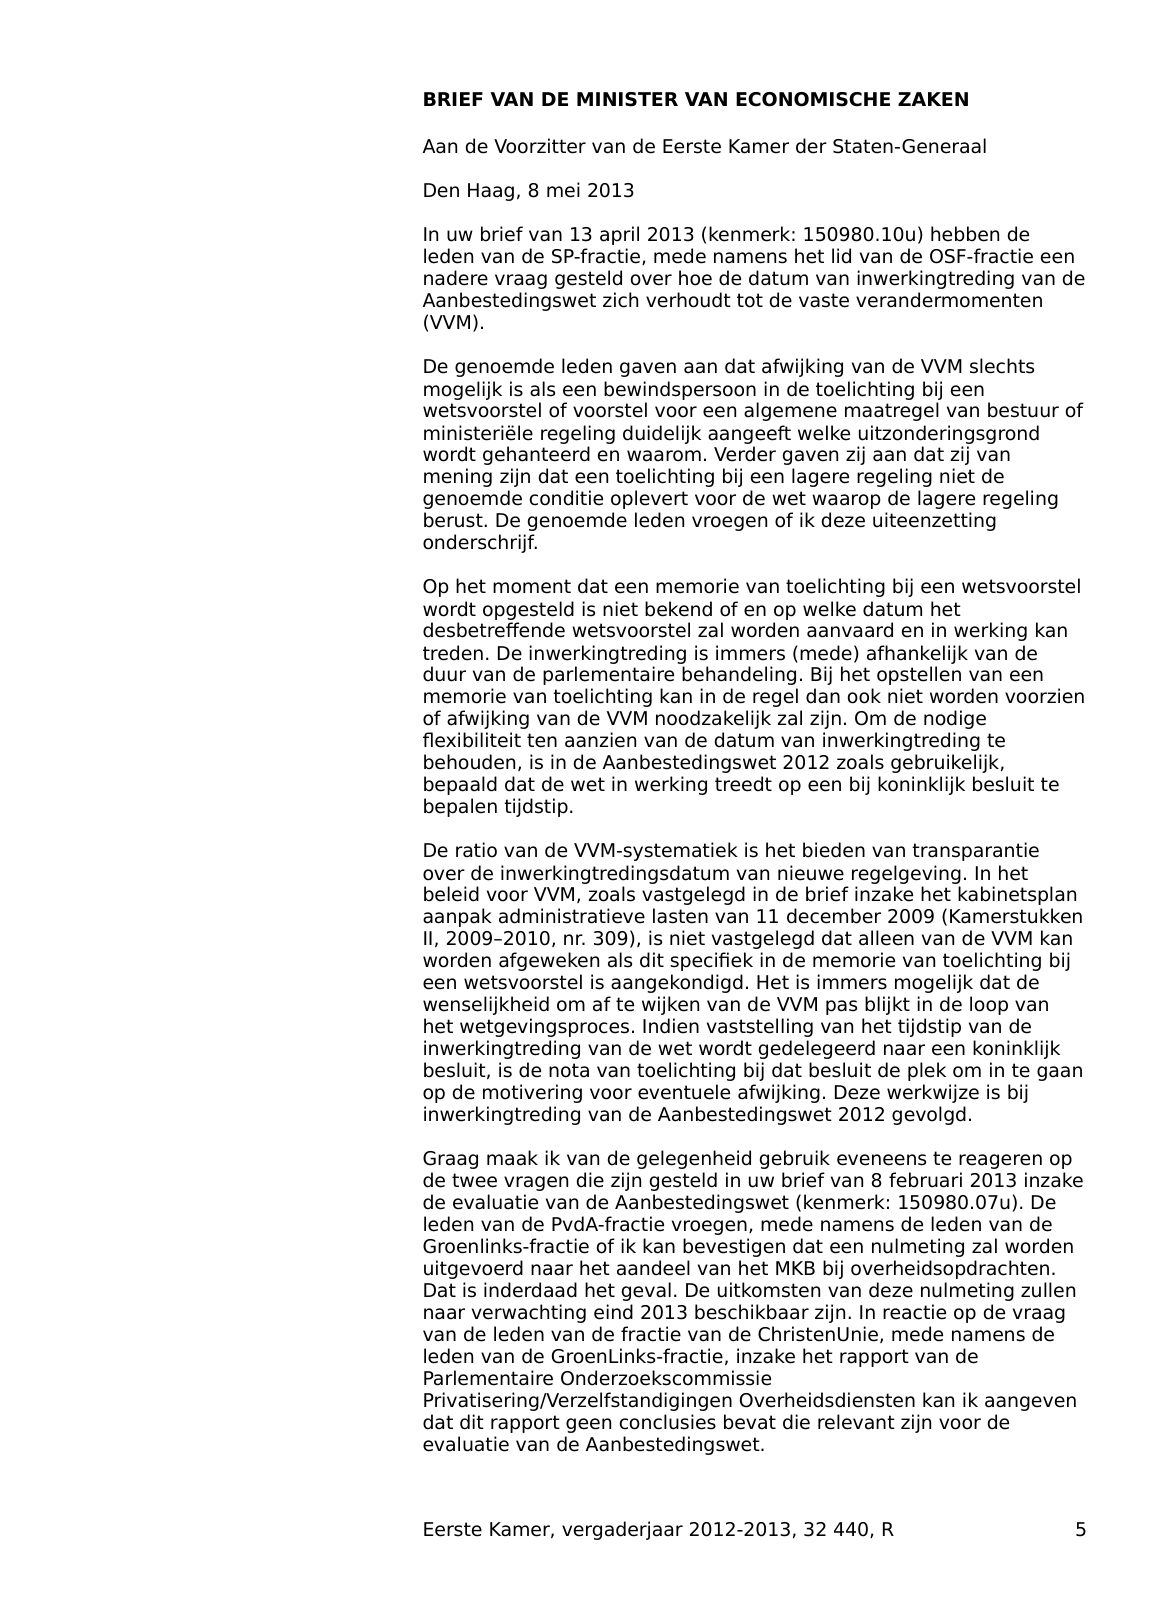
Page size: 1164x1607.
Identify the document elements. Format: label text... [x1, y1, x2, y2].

text Aan de Voorzitter van de Eerste Kamer der Staten-Generaal [422, 136, 1087, 158]
text De ratio van de VVM-systematiek is het bieden van transparantie over de inwerkingtredingsdatum van nieuwe regelgeving. In het beleid voor VVM, zoals vastgelegd in de brief inzake het kabinetsplan aanpak administratieve lasten van 11 december 2009 (Kamerstukken II, 2009–2010, nr. 309), is niet vastgelegd dat alleen van de VVM kan worden afgeweken als dit specifiek in de memorie van toelichting bij een wetsvoorstel is aangekondigd. Het is immers mogelijk dat de wenselijkheid om af te wijken van de VVM pas blijkt in de loop van het wetgevingsproces. Indien vaststelling van het tijdstip van de inwerkingtreding van de wet wordt gedelegeerd naar een koninklijk besluit, is de nota van toelichting bij dat besluit de plek om in te gaan op de motivering voor eventuele afwijking. Deze werkwijze is bij inwerkingtreding van de Aanbestedingswet 2012 gevolgd. [422, 840, 1087, 1126]
text Den Haag, 8 mei 2013 [422, 180, 1087, 202]
subtitle BRIEF VAN DE MINISTER VAN ECONOMISCHE ZAKEN [422, 89, 1087, 111]
text De genoemde leden gaven aan dat afwijking van de VVM slechts mogelijk is als een bewindspersoon in de toelichting bij een wetsvoorstel of voorstel voor een algemene maatregel van bestuur of ministeriële regeling duidelijk aangeeft welke uitzonderingsgrond wordt gehanteerd en waarom. Verder gaven zij aan dat zij van mening zijn dat een toelichting bij een lagere regeling niet de genoemde conditie oplevert voor de wet waarop de lagere regeling berust. De genoemde leden vroegen of ik deze uiteenzetting onderschrijf. [422, 356, 1087, 554]
text Graag maak ik van de gelegenheid gebruik eveneens te reageren op de twee vragen die zijn gesteld in uw brief van 8 februari 2013 inzake de evaluatie van de Aanbestedingswet (kenmerk: 150980.07u). De leden van de PvdA-fractie vroegen, mede namens de leden van de Groenlinks-fractie of ik kan bevestigen dat een nulmeting zal worden uitgevoerd naar het aandeel van het MKB bij overheidsopdrachten. Dat is inderdaad het geval. De uitkomsten van deze nulmeting zullen naar verwachting eind 2013 beschikbaar zijn. In reactie op de vraag van de leden van de fractie van de ChristenUnie, mede namens de leden van de GroenLinks-fractie, inzake het rapport van de Parlementaire Onderzoekscommissie Privatisering/Verzelfstandigingen Overheidsdiensten kan ik aangeven dat dit rapport geen conclusies bevat die relevant zijn voor de evaluatie van de Aanbestedingswet. [422, 1148, 1087, 1456]
text Op het moment dat een memorie van toelichting bij een wetsvoorstel wordt opgesteld is niet bekend of en op welke datum het desbetreffende wetsvoorstel zal worden aanvaard en in werking kan treden. De inwerkingtreding is immers (mede) afhankelijk van de duur van de parlementaire behandeling. Bij het opstellen van een memorie van toelichting kan in de regel dan ook niet worden voorzien of afwijking van de VVM noodzakelijk zal zijn. Om de nodige flexibiliteit ten aanzien van de datum van inwerkingtreding te behouden, is in de Aanbestedingswet 2012 zoals gebruikelijk, bepaald dat de wet in werking treedt op een bij koninklijk besluit te bepalen tijdstip. [422, 576, 1087, 818]
text In uw brief van 13 april 2013 (kenmerk: 150980.10u) hebben de leden van de SP-fractie, mede namens het lid van de OSF-fractie een nadere vraag gesteld over hoe de datum van inwerkingtreding van de Aanbestedingswet zich verhoudt tot de vaste verandermomenten (VVM). [422, 224, 1087, 334]
